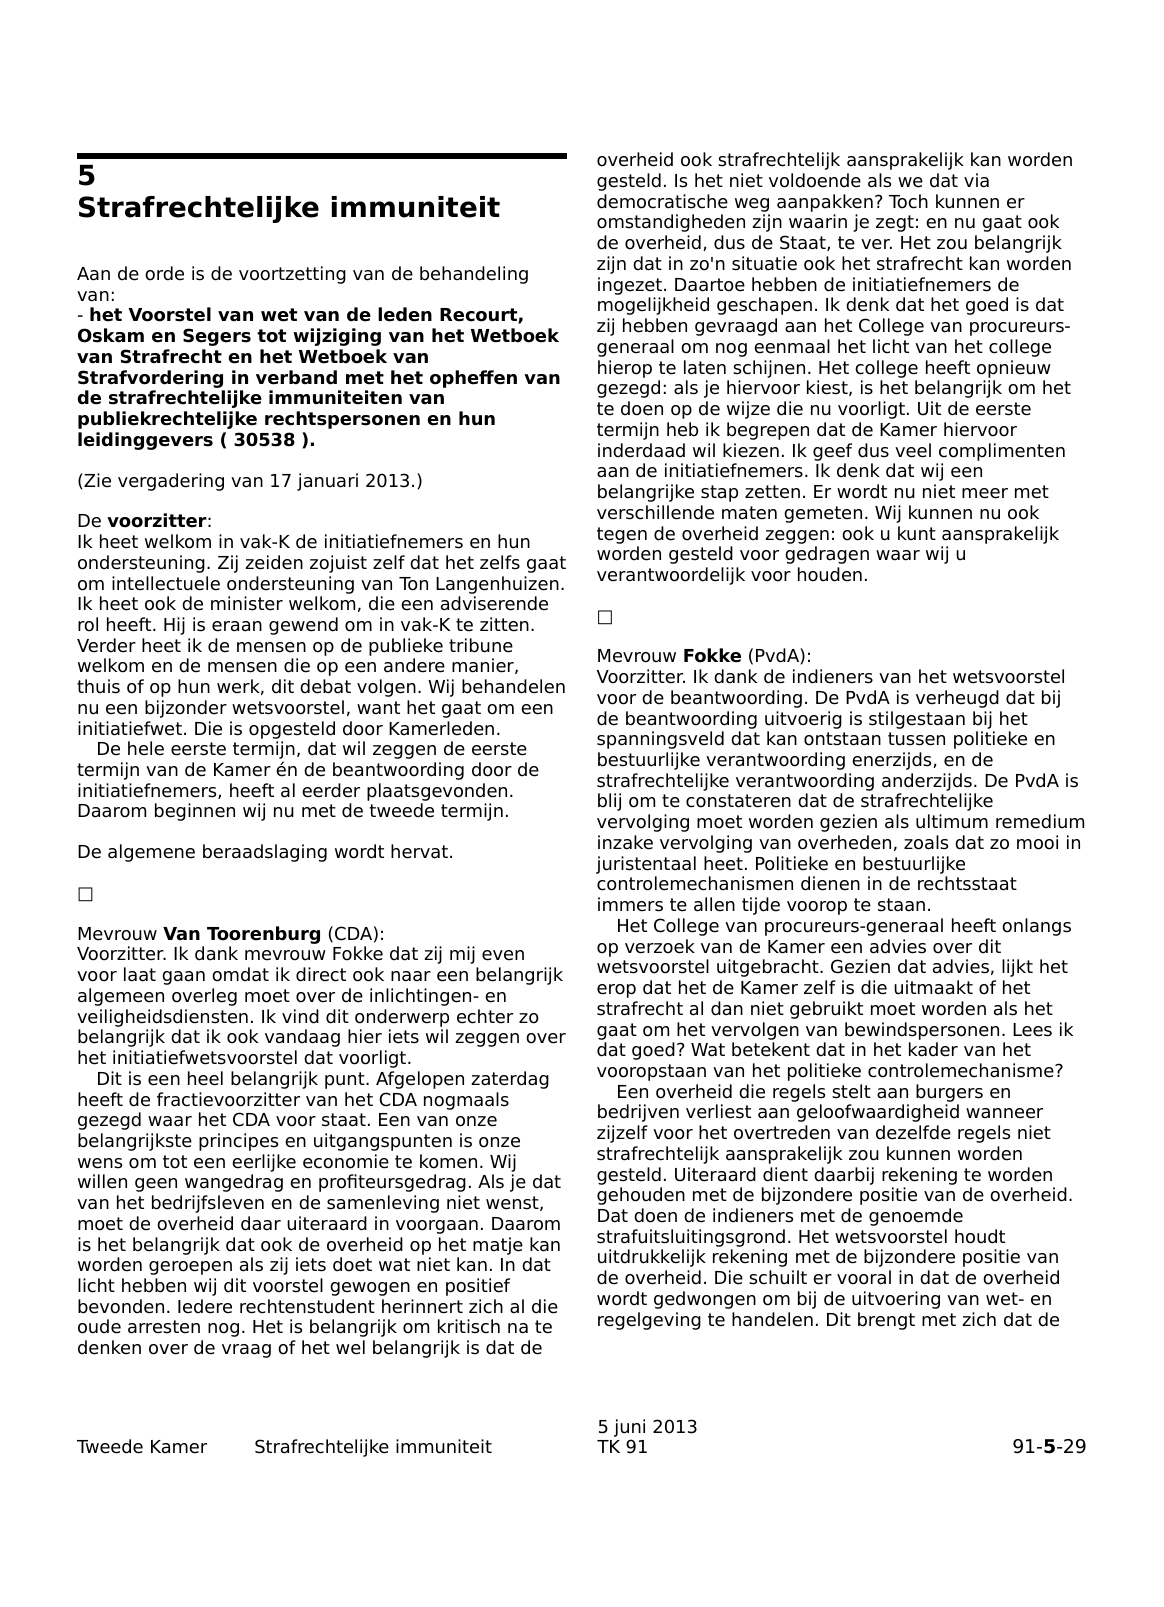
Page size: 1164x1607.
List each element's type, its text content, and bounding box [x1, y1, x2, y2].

text Een overheid die regels stelt aan burgers en bedrijven verliest aan geloofwaardigheid wanneer zijzelf voor het overtreden van dezelfde regels niet strafrechtelijk aansprakelijk zou kunnen worden gesteld. Uiteraard dient daarbij rekening te worden gehouden met de bijzondere positie van de overheid. Dat doen de indieners met de genoemde strafuitsluitingsgrond. Het wetsvoorstel houdt uitdrukkelijk rekening met de bijzondere positie van de overheid. Die schuilt er vooral in dat de overheid wordt gedwongen om bij de uitvoering van wet- en regelgeving te handelen. Dit brengt met zich dat de [596, 1082, 1087, 1330]
text De voorzitter: [77, 511, 567, 532]
text Mevrouw Van Toorenburg (CDA): [77, 923, 567, 944]
text Ik heet welkom in vak-K de initiatiefnemers en hun ondersteuning. Zij zeiden zojuist zelf dat het zelfs gaat om intellectuele ondersteuning van Ton Langenhuizen. Ik heet ook de minister welkom, die een adviserende rol heeft. Hij is eraan gewend om in vak-K te zitten. Verder heet ik de mensen op de publieke tribune welkom en de mensen die op een andere manier, thuis of op hun werk, dit debat volgen. Wij behandelen nu een bijzonder wetsvoorstel, want het gaat om een initiatiefwet. Die is opgesteld door Kamerleden. [77, 532, 567, 739]
text □ [596, 606, 1087, 626]
text De hele eerste termijn, dat wil zeggen de eerste termijn van de Kamer én de beantwoording door de initiatiefnemers, heeft al eerder plaatsgevonden. Daarom beginnen wij nu met de tweede termijn. [77, 739, 567, 822]
text (Zie vergadering van 17 januari 2013.) [77, 470, 567, 491]
title 5 Strafrechtelijke immuniteit [77, 159, 567, 224]
text Mevrouw Fokke (PvdA): [596, 646, 1087, 667]
text - het Voorstel van wet van de leden Recourt, Oskam en Segers tot wijziging van het Wetboek van Strafrecht en het Wetboek van Strafvordering in verband met het opheffen van de strafrechtelijke immuniteiten van publiekrechtelijke rechtspersonen en hun leidinggevers ( 30538 ). [77, 305, 567, 450]
text De algemene beraadslaging wordt hervat. [77, 842, 567, 863]
text Voorzitter. Ik dank de indieners van het wetsvoorstel voor de beantwoording. De PvdA is verheugd dat bij de beantwoording uitvoerig is stilgestaan bij het spanningsveld dat kan ontstaan tussen politieke en bestuurlijke verantwoording enerzijds, en de strafrechtelijke verantwoording anderzijds. De PvdA is blij om te constateren dat de strafrechtelijke vervolging moet worden gezien als ultimum remedium inzake vervolging van overheden, zoals dat zo mooi in juristentaal heet. Politieke en bestuurlijke controlemechanismen dienen in de rechtsstaat immers te allen tijde voorop te staan. [596, 667, 1087, 916]
text overheid ook strafrechtelijk aansprakelijk kan worden gesteld. Is het niet voldoende als we dat via democratische weg aanpakken? Toch kunnen er omstandigheden zijn waarin je zegt: en nu gaat ook de overheid, dus de Staat, te ver. Het zou belangrijk zijn dat in zo'n situatie ook het strafrecht kan worden ingezet. Daartoe hebben de initiatiefnemers de mogelijkheid geschapen. Ik denk dat het goed is dat zij hebben gevraagd aan het College van procureurs-generaal om nog eenmaal het licht van het college hierop te laten schijnen. Het college heeft opnieuw gezegd: als je hiervoor kiest, is het belangrijk om het te doen op de wijze die nu voorligt. Uit de eerste termijn heb ik begrepen dat de Kamer hiervoor inderdaad wil kiezen. Ik geef dus veel complimenten aan de initiatiefnemers. Ik denk dat wij een belangrijke stap zetten. Er wordt nu niet meer met verschillende maten gemeten. Wij kunnen nu ook tegen de overheid zeggen: ook u kunt aansprakelijk worden gesteld voor gedragen waar wij u verantwoordelijk voor houden. [596, 150, 1087, 586]
text Het College van procureurs-generaal heeft onlangs op verzoek van de Kamer een advies over dit wetsvoorstel uitgebracht. Gezien dat advies, lijkt het erop dat het de Kamer zelf is die uitmaakt of het strafrecht al dan niet gebruikt moet worden als het gaat om het vervolgen van bewindspersonen. Lees ik dat goed? Wat betekent dat in het kader van het vooropstaan van het politieke controlemechanisme? [596, 916, 1087, 1082]
text □ [77, 883, 567, 903]
text Aan de orde is de voortzetting van de behandeling van: [77, 264, 567, 305]
text Voorzitter. Ik dank mevrouw Fokke dat zij mij even voor laat gaan omdat ik direct ook naar een belangrijk algemeen overleg moet over de inlichtingen- en veiligheidsdiensten. Ik vind dit onderwerp echter zo belangrijk dat ik ook vandaag hier iets wil zeggen over het initiatiefwetsvoorstel dat voorligt. [77, 944, 567, 1069]
text Dit is een heel belangrijk punt. Afgelopen zaterdag heeft de fractievoorzitter van het CDA nogmaals gezegd waar het CDA voor staat. Een van onze belangrijkste principes en uitgangspunten is onze wens om tot een eerlijke economie te komen. Wij willen geen wangedrag en profiteursgedrag. Als je dat van het bedrijfsleven en de samenleving niet wenst, moet de overheid daar uiteraard in voorgaan. Daarom is het belangrijk dat ook de overheid op het matje kan worden geroepen als zij iets doet wat niet kan. In dat licht hebben wij dit voorstel gewogen en positief bevonden. Iedere rechtenstudent herinnert zich al die oude arresten nog. Het is belangrijk om kritisch na te denken over de vraag of het wel belangrijk is dat de [77, 1069, 567, 1359]
